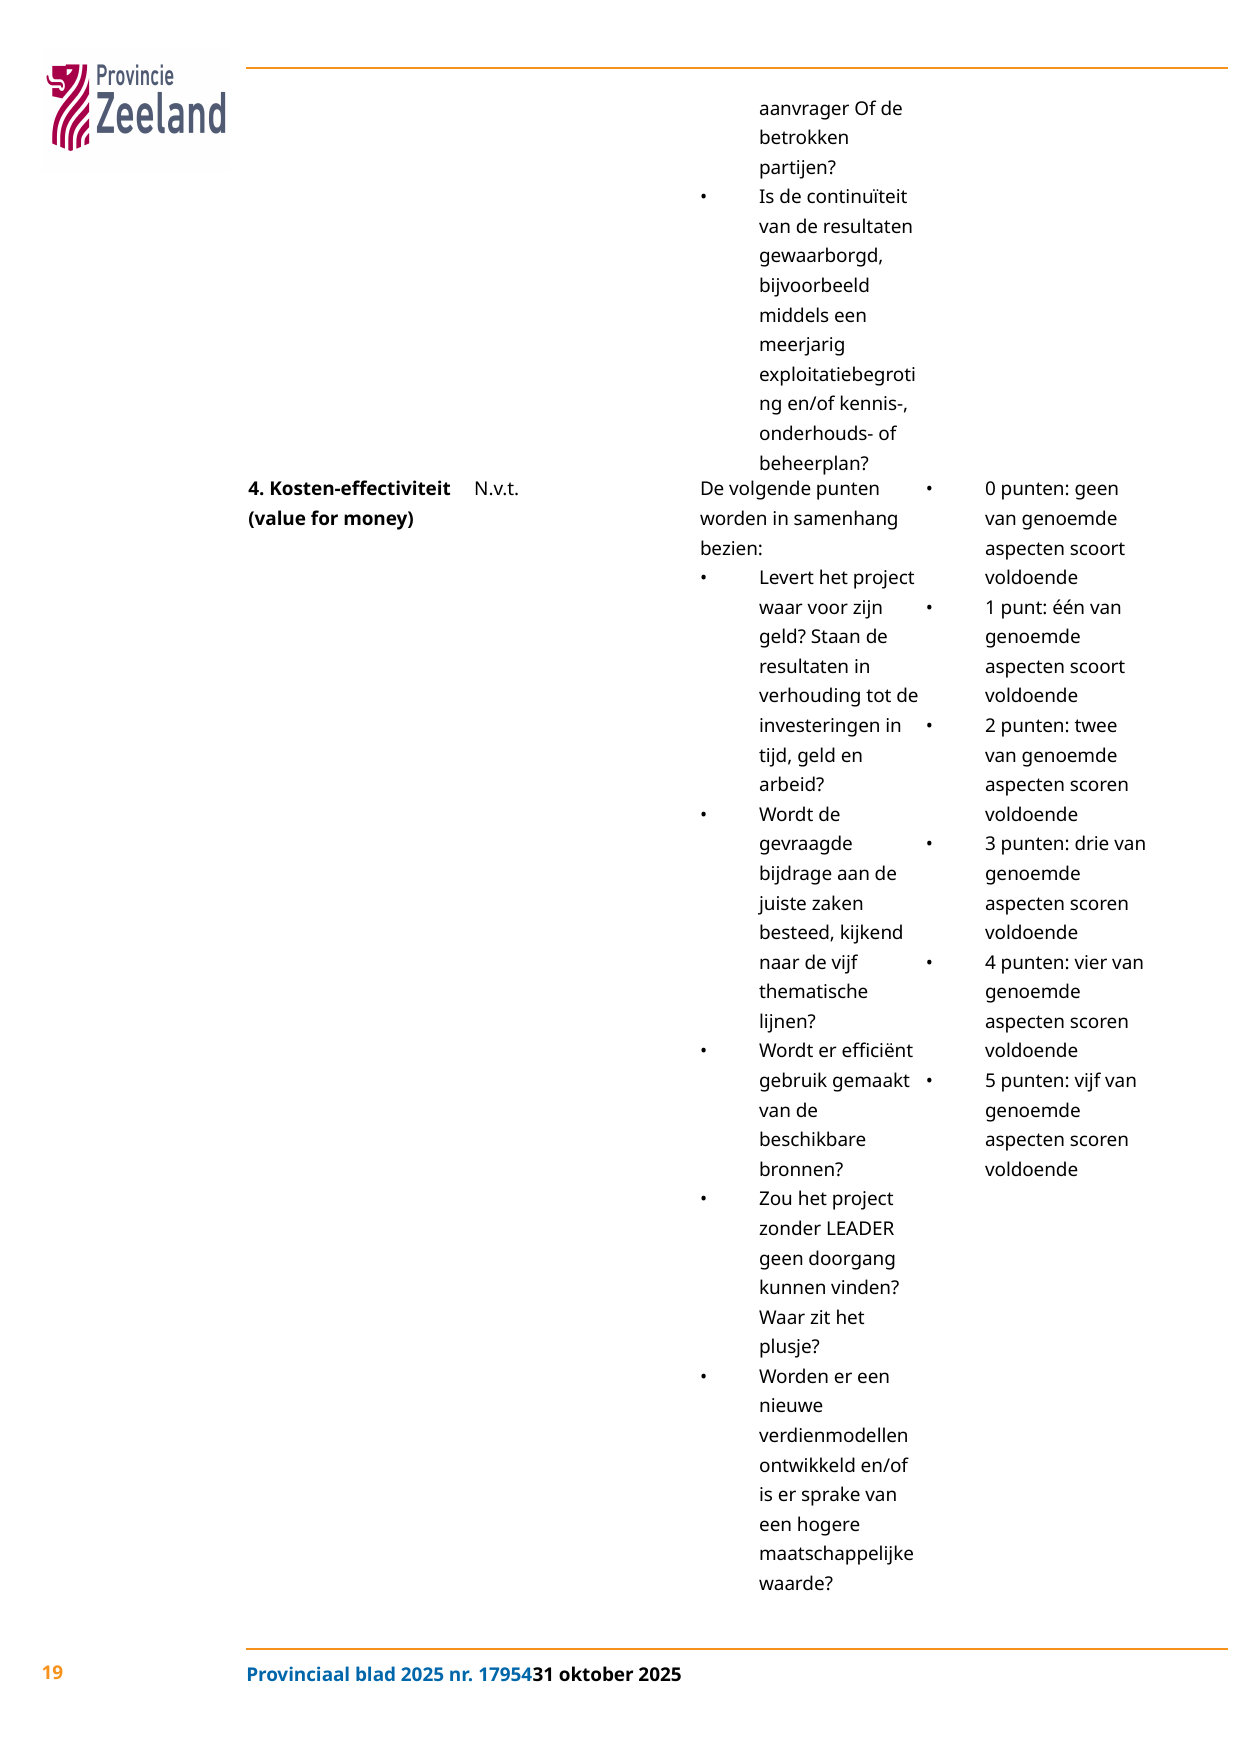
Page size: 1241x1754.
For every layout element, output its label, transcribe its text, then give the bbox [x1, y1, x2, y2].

table_cell 4. Kosten-effectiviteit (value for money) [248, 476, 474, 1596]
table_cell De volgende punten worden in samenhang bezien: Levert het project waar voor zijn geld? Staan de resultaten in verhouding tot de investeringen in tijd, geld en arbeid? Wordt de gevraagde bijdrage aan de juiste zaken besteed, kijkend naar de vijf thematische lijnen? Wordt er efficiënt gebruik gemaakt van de beschikbare bronnen? Zou het project zonder LEADER geen doorgang kunnen vinden? Waar zit het plusje? Worden er een nieuwe verdienmodellen ontwikkeld en/of is er sprake van een hogere maatschappelijke waarde? [700, 476, 926, 1596]
table_cell [926, 95, 1152, 476]
picture [41, 47, 231, 172]
table_cell [248, 95, 474, 476]
table_cell aanvrager Of de betrokken partijen? Is de continuïteit van de resultaten gewaarborgd, bijvoorbeeld middels een meerjarig exploitatiebegroting en/of kennis-, onderhouds- of beheerplan? [700, 95, 926, 476]
table_cell 0 punten: geen van genoemde aspecten scoort voldoende 1 punt: één van genoemde aspecten scoort voldoende 2 punten: twee van genoemde aspecten scoren voldoende 3 punten: drie van genoemde aspecten scoren voldoende 4 punten: vier van genoemde aspecten scoren voldoende 5 punten: vijf van genoemde aspecten scoren voldoende [926, 476, 1152, 1596]
table_cell N.v.t. [474, 476, 700, 1596]
table_cell [474, 95, 700, 476]
